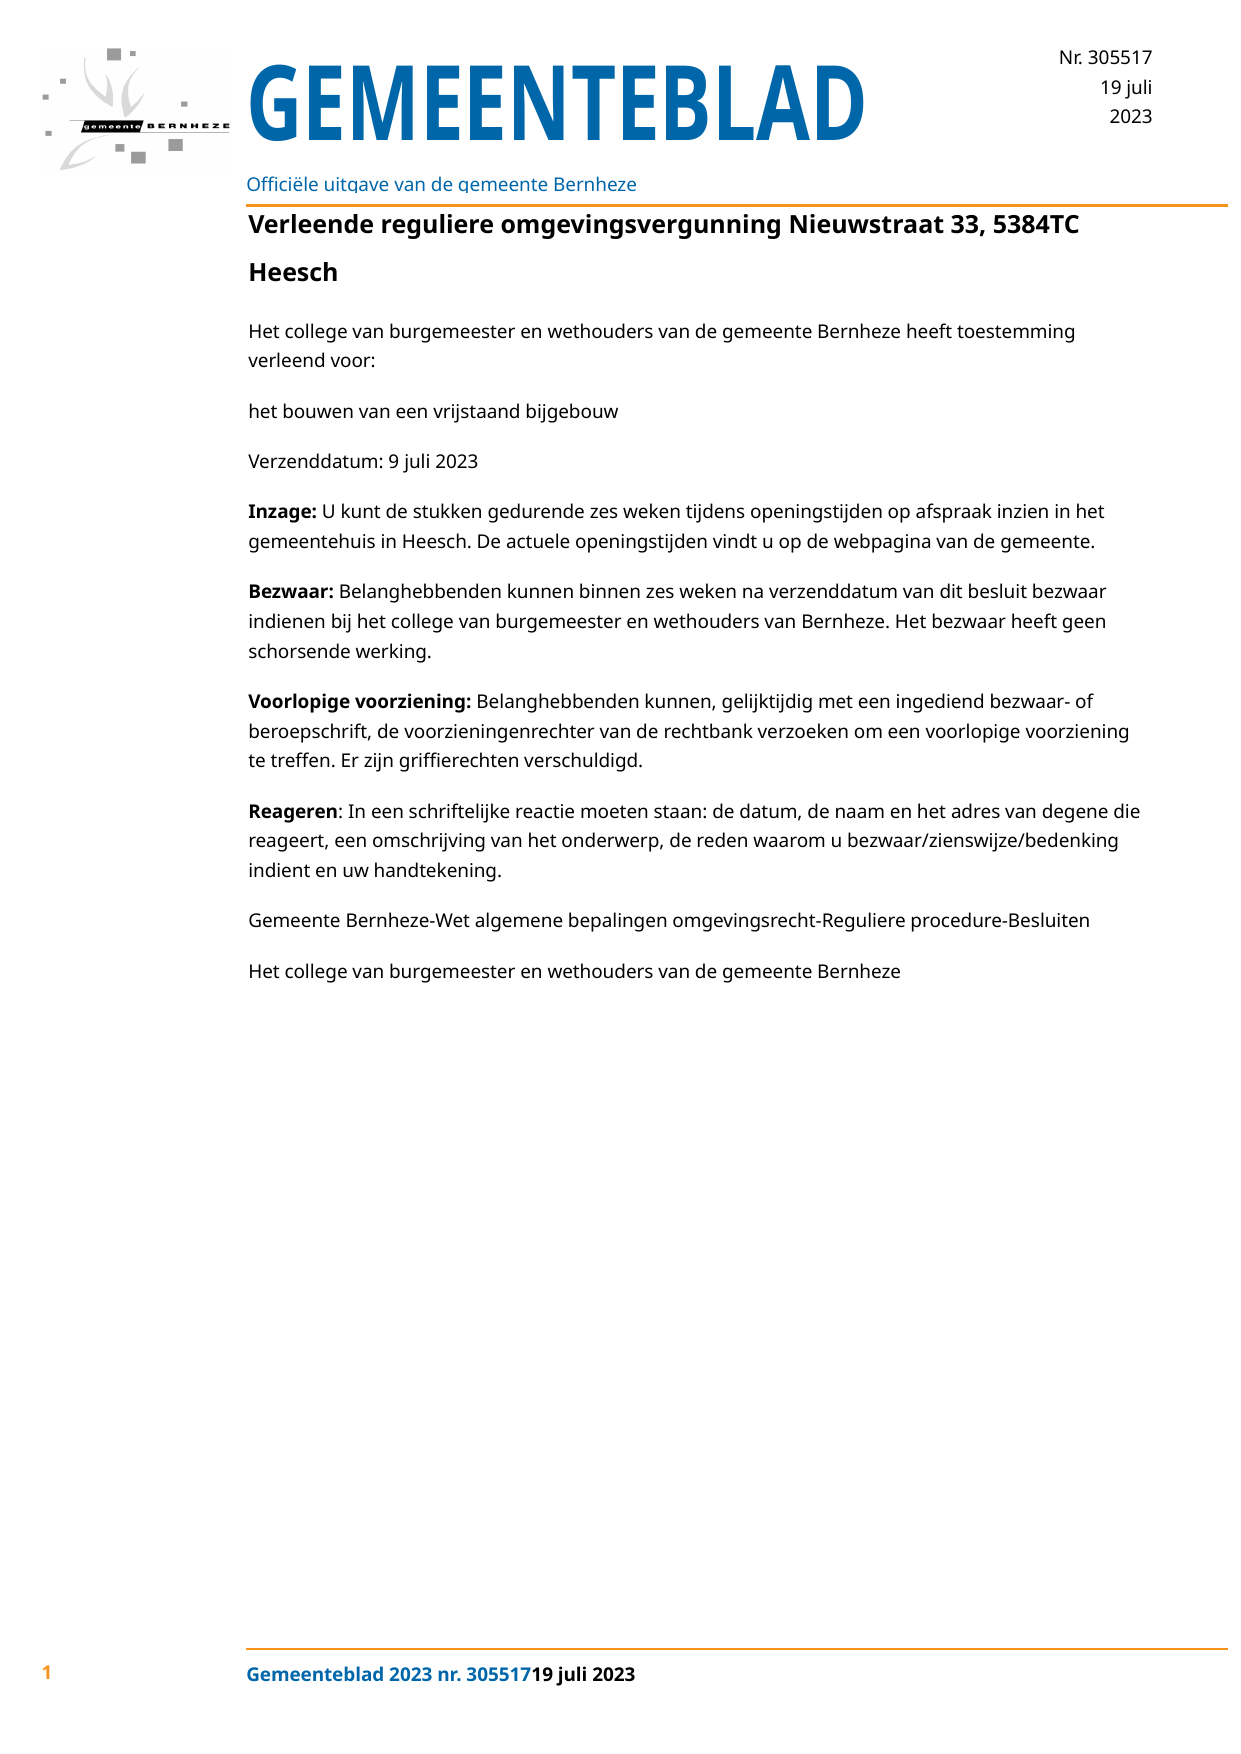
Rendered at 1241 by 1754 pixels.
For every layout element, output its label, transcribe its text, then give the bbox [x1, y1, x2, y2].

picture [41, 47, 231, 172]
text Het college van burgemeester en wethouders van de gemeente Bernheze [248, 958, 1152, 984]
text Voorlopige voorziening: Belanghebbenden kunnen, gelijktijdig met een ingediend bezwaar- of beroepschrift, de voorzieningenrechter van de rechtbank verzoeken om een voorlopige voorziening te treffen. Er zijn griffierechten verschuldigd. [248, 688, 1152, 773]
text Reageren: In een schriftelijke reactie moeten staan: de datum, de naam en het adres van degene die reageert, een omschrijving van het onderwerp, de reden waarom u bezwaar/zienswijze/bedenking indient en uw handtekening. [248, 798, 1152, 883]
text Verleende reguliere omgevingsvergunning Nieuwstraat 33, 5384TC Heesch [248, 207, 1152, 288]
text Bezwaar: Belanghebbenden kunnen binnen zes weken na verzenddatum van dit besluit bezwaar indienen bij het college van burgemeester en wethouders van Bernheze. Het bezwaar heeft geen schorsende werking. [248, 579, 1152, 664]
text Verzenddatum: 9 juli 2023 [248, 448, 1152, 474]
text Gemeente Bernheze-Wet algemene bepalingen omgevingsrecht-Reguliere procedure-Besluiten [248, 907, 1152, 933]
text Inzage: U kunt de stukken gedurende zes weken tijdens openingstijden op afspraak inzien in het gemeentehuis in Heesch. De actuele openingstijden vindt u op de webpagina van de gemeente. [248, 499, 1152, 554]
text Het college van burgemeester en wethouders van de gemeente Bernheze heeft toestemming verleend voor: [248, 318, 1152, 373]
text het bouwen van een vrijstaand bijgebouw [248, 398, 1152, 424]
